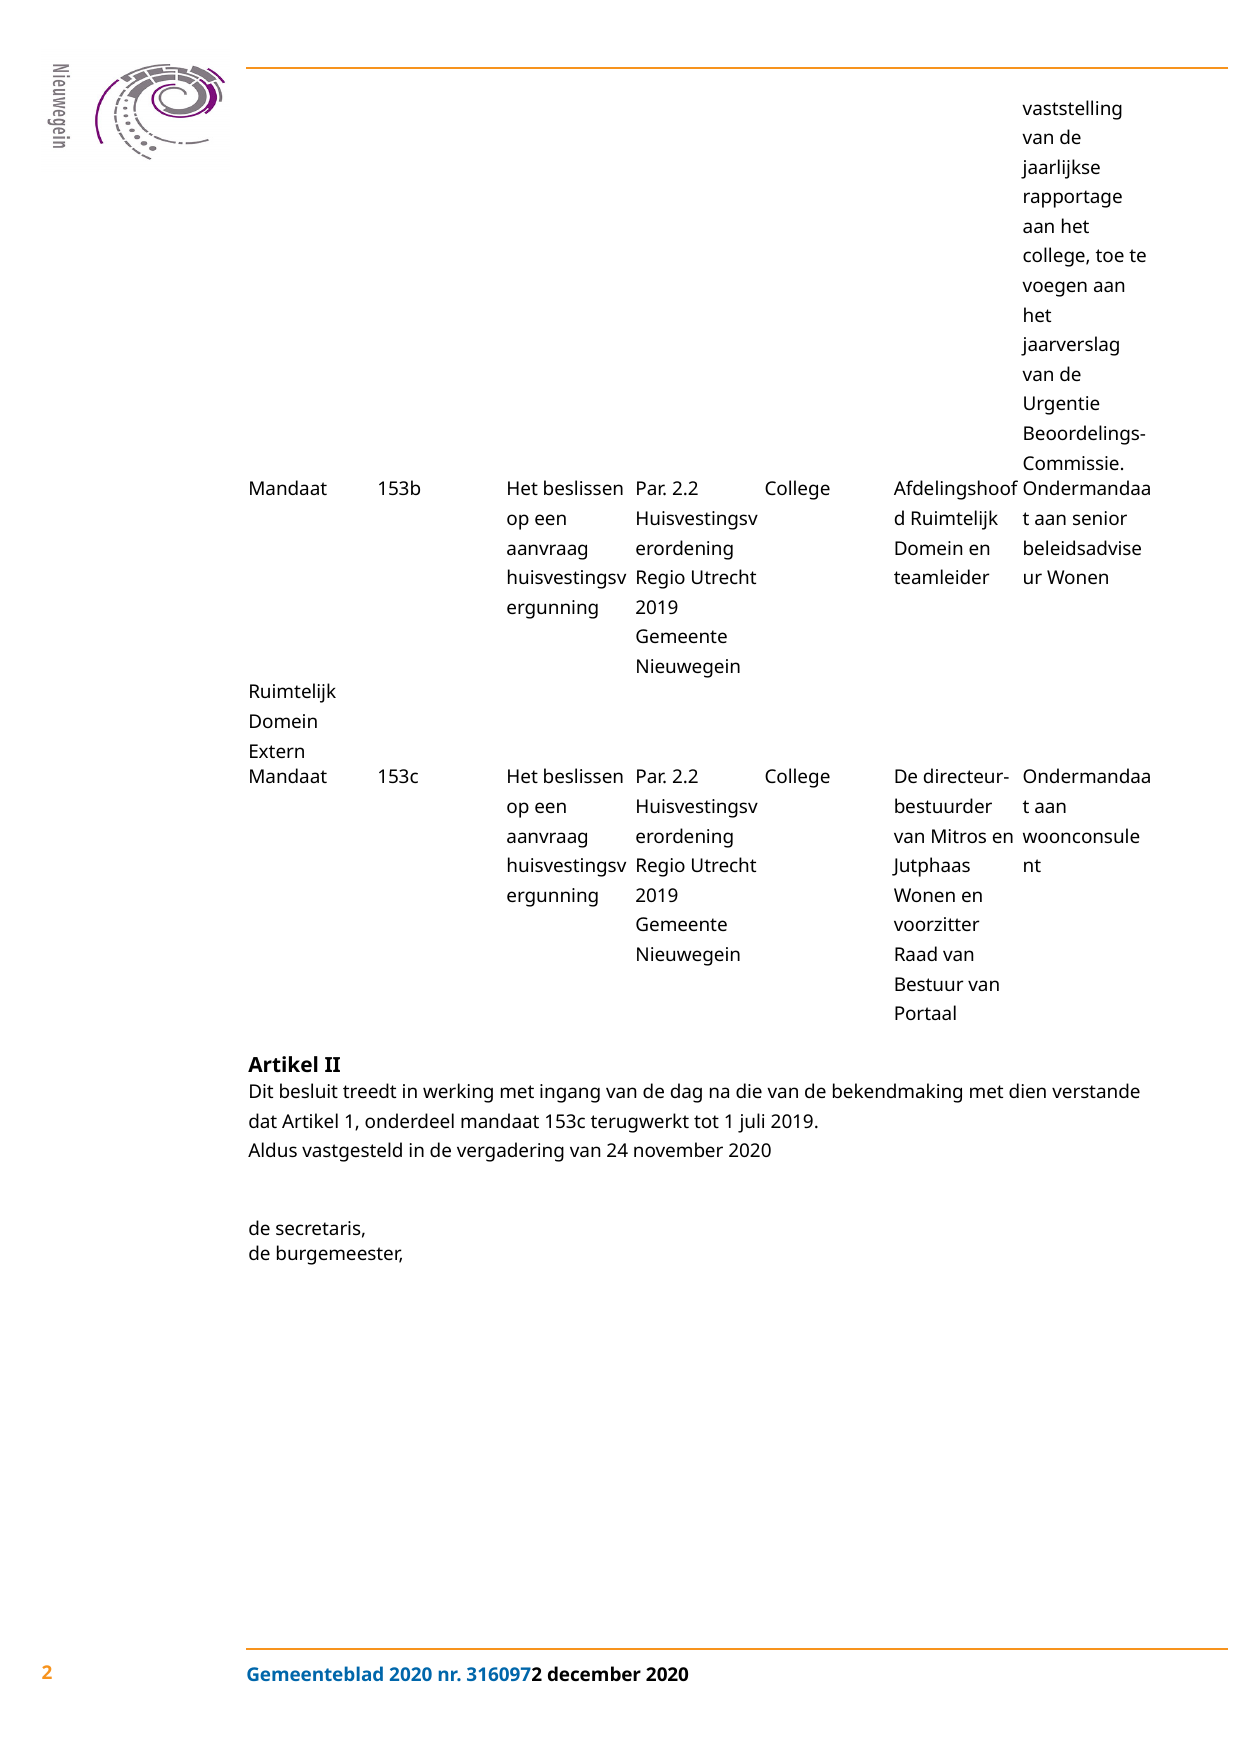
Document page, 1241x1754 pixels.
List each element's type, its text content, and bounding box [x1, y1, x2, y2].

table_cell Mandaat [248, 476, 377, 679]
table_cell Ondermandaat aan senior beleidsadviseur Wonen [1023, 476, 1152, 679]
table_cell Par. 2.2 Huisvestingsverordening Regio Utrecht 2019 Gemeente Nieuwegein [635, 476, 764, 679]
table_cell Het beslissen op een aanvraag huisvestingsvergunning [506, 476, 635, 679]
text de secretaris, [248, 1215, 1152, 1241]
table_cell 153c [377, 764, 506, 1026]
table_cell [506, 679, 635, 764]
table_cell [377, 679, 506, 764]
table_cell Ondermandaat aan woonconsulent [1023, 764, 1152, 1026]
text Aldus vastgesteld in de vergadering van 24 november 2020 [248, 1138, 1152, 1163]
table_cell Het beslissen op een aanvraag huisvestingsvergunning [506, 764, 635, 1026]
table_cell [894, 95, 1022, 476]
table_cell Afdelingshoofd Ruimtelijk Domein en teamleider [894, 476, 1022, 679]
table_cell Ruimtelijk Domein Extern [248, 679, 377, 764]
table_cell [1023, 679, 1152, 764]
table_cell [506, 95, 635, 476]
table_cell [894, 679, 1022, 764]
table_cell [764, 95, 893, 476]
text de burgemeester, [248, 1241, 1152, 1266]
text Dit besluit treedt in werking met ingang van de dag na die van de bekendmaking met dien verstande dat Artikel 1, onderdeel mandaat 153c terugwerkt tot 1 juli 2019. [248, 1078, 1152, 1134]
table_cell [635, 679, 764, 764]
table_cell 153b [377, 476, 506, 679]
text Artikel II [248, 1050, 1152, 1078]
table_cell De directeur-bestuurder van Mitros en Jutphaas Wonen en voorzitter Raad van Bestuur van Portaal [894, 764, 1022, 1026]
table_cell [248, 95, 377, 476]
table_cell College [764, 764, 893, 1026]
table_cell vaststelling van de jaarlijkse rapportage aan het college, toe te voegen aan het jaarverslag van de Urgentie Beoordelings- Commissie. [1023, 95, 1152, 476]
table_cell Mandaat [248, 764, 377, 1026]
table_cell Par. 2.2 Huisvestingsverordening Regio Utrecht 2019 Gemeente Nieuwegein [635, 764, 764, 1026]
picture [41, 47, 231, 172]
table_cell [764, 679, 893, 764]
table_cell [635, 95, 764, 476]
table_cell [377, 95, 506, 476]
table_cell College [764, 476, 893, 679]
